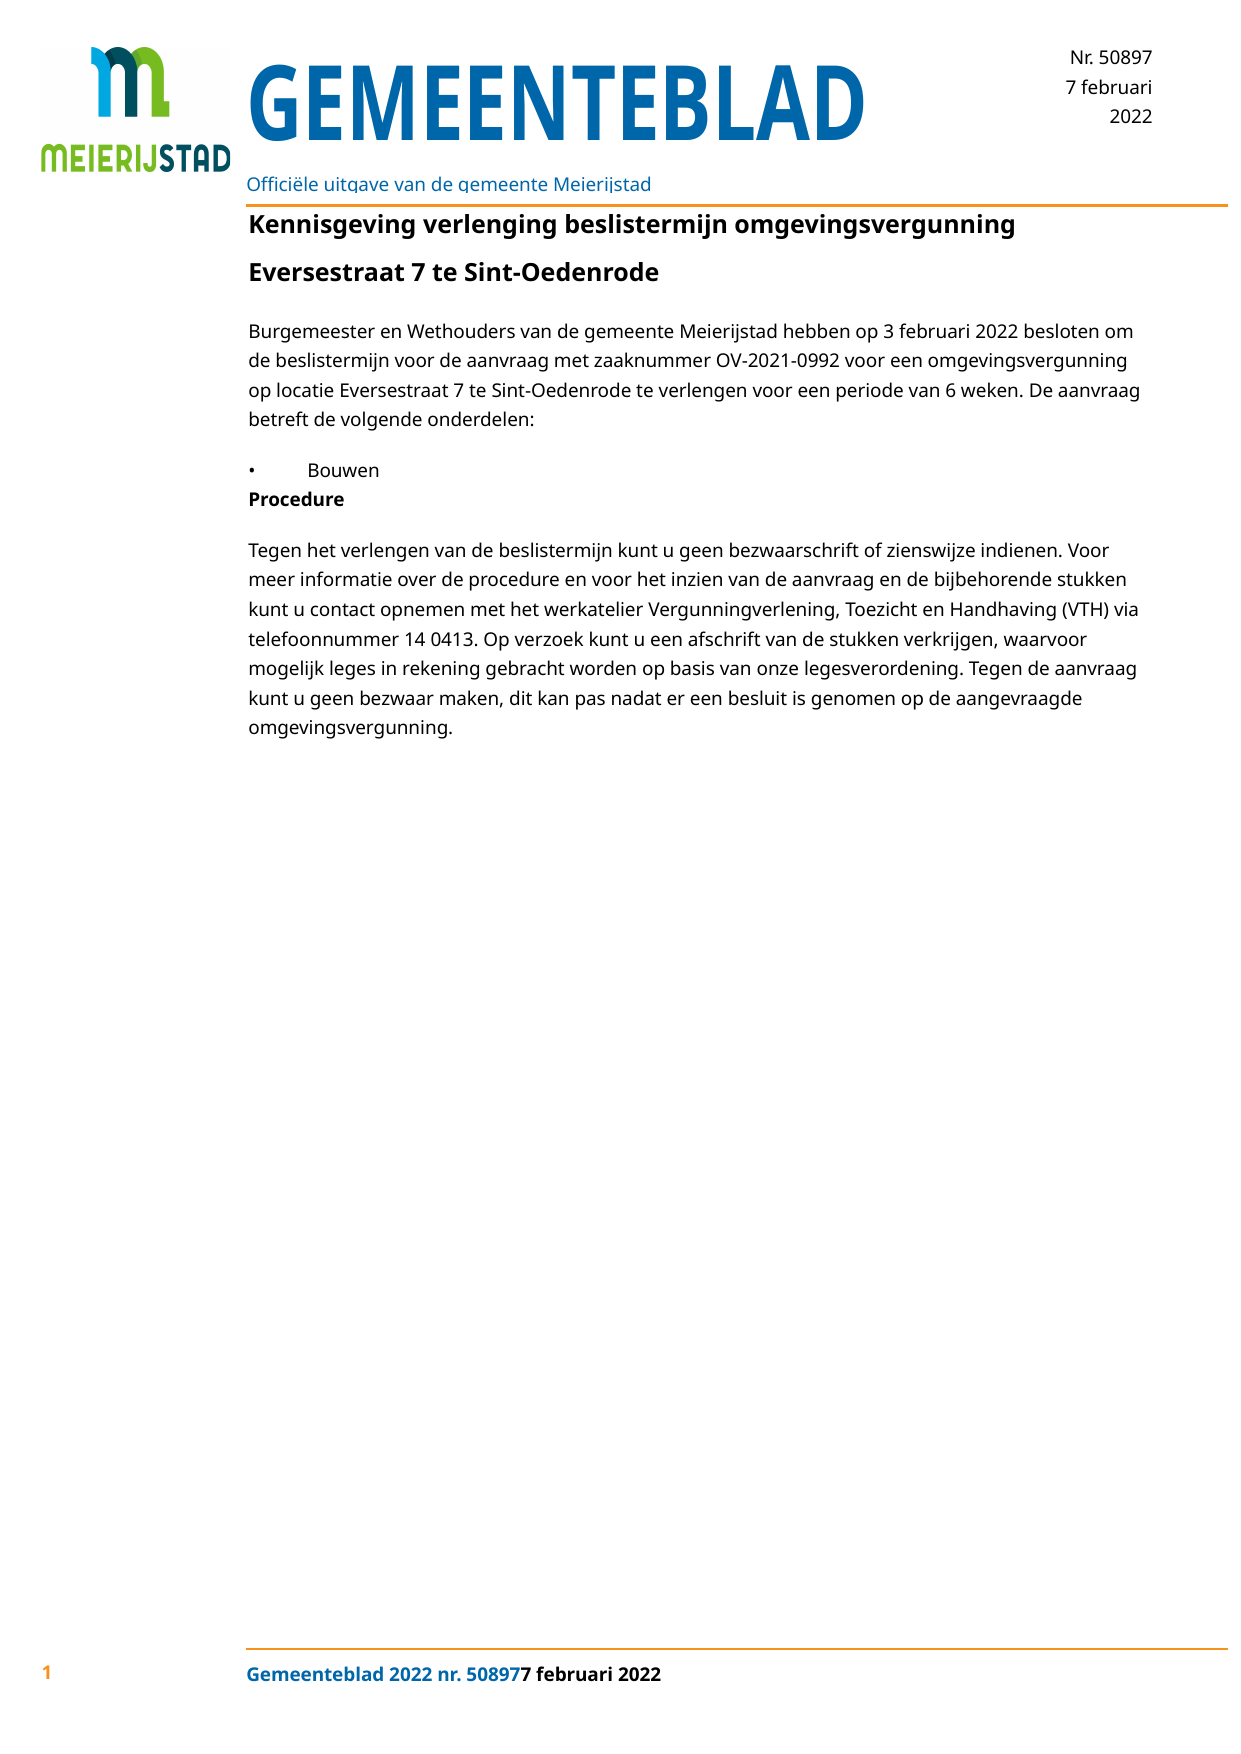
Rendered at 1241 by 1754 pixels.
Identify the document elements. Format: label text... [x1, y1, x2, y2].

text Procedure [248, 487, 1152, 512]
text Tegen het verlengen van de beslistermijn kunt u geen bezwaarschrift of zienswijze indienen. Voor meer informatie over de procedure en voor het inzien van de aanvraag en de bijbehorende stukken kunt u contact opnemen met het werkatelier Vergunningverlening, Toezicht en Handhaving (VTH) via telefoonnummer 14 0413. Op verzoek kunt u een afschrift van de stukken verkrijgen, waarvoor mogelijk leges in rekening gebracht worden op basis van onze legesverordening. Tegen de aanvraag kunt u geen bezwaar maken, dit kan pas nadat er een besluit is genomen op de aangevraagde omgevingsvergunning. [248, 537, 1152, 740]
text Kennisgeving verlenging beslistermijn omgevingsvergunning Eversestraat 7 te Sint-Oedenrode [248, 207, 1152, 288]
picture [41, 47, 231, 172]
text Burgemeester en Wethouders van de gemeente Meierijstad hebben op 3 februari 2022 besloten om de beslistermijn voor de aanvraag met zaaknummer OV-2021-0992 voor een omgevingsvergunning op locatie Eversestraat 7 te Sint-Oedenrode te verlengen voor een periode van 6 weken. De aanvraag betreft de volgende onderdelen: [248, 318, 1152, 432]
list Bouwen [248, 457, 1152, 483]
